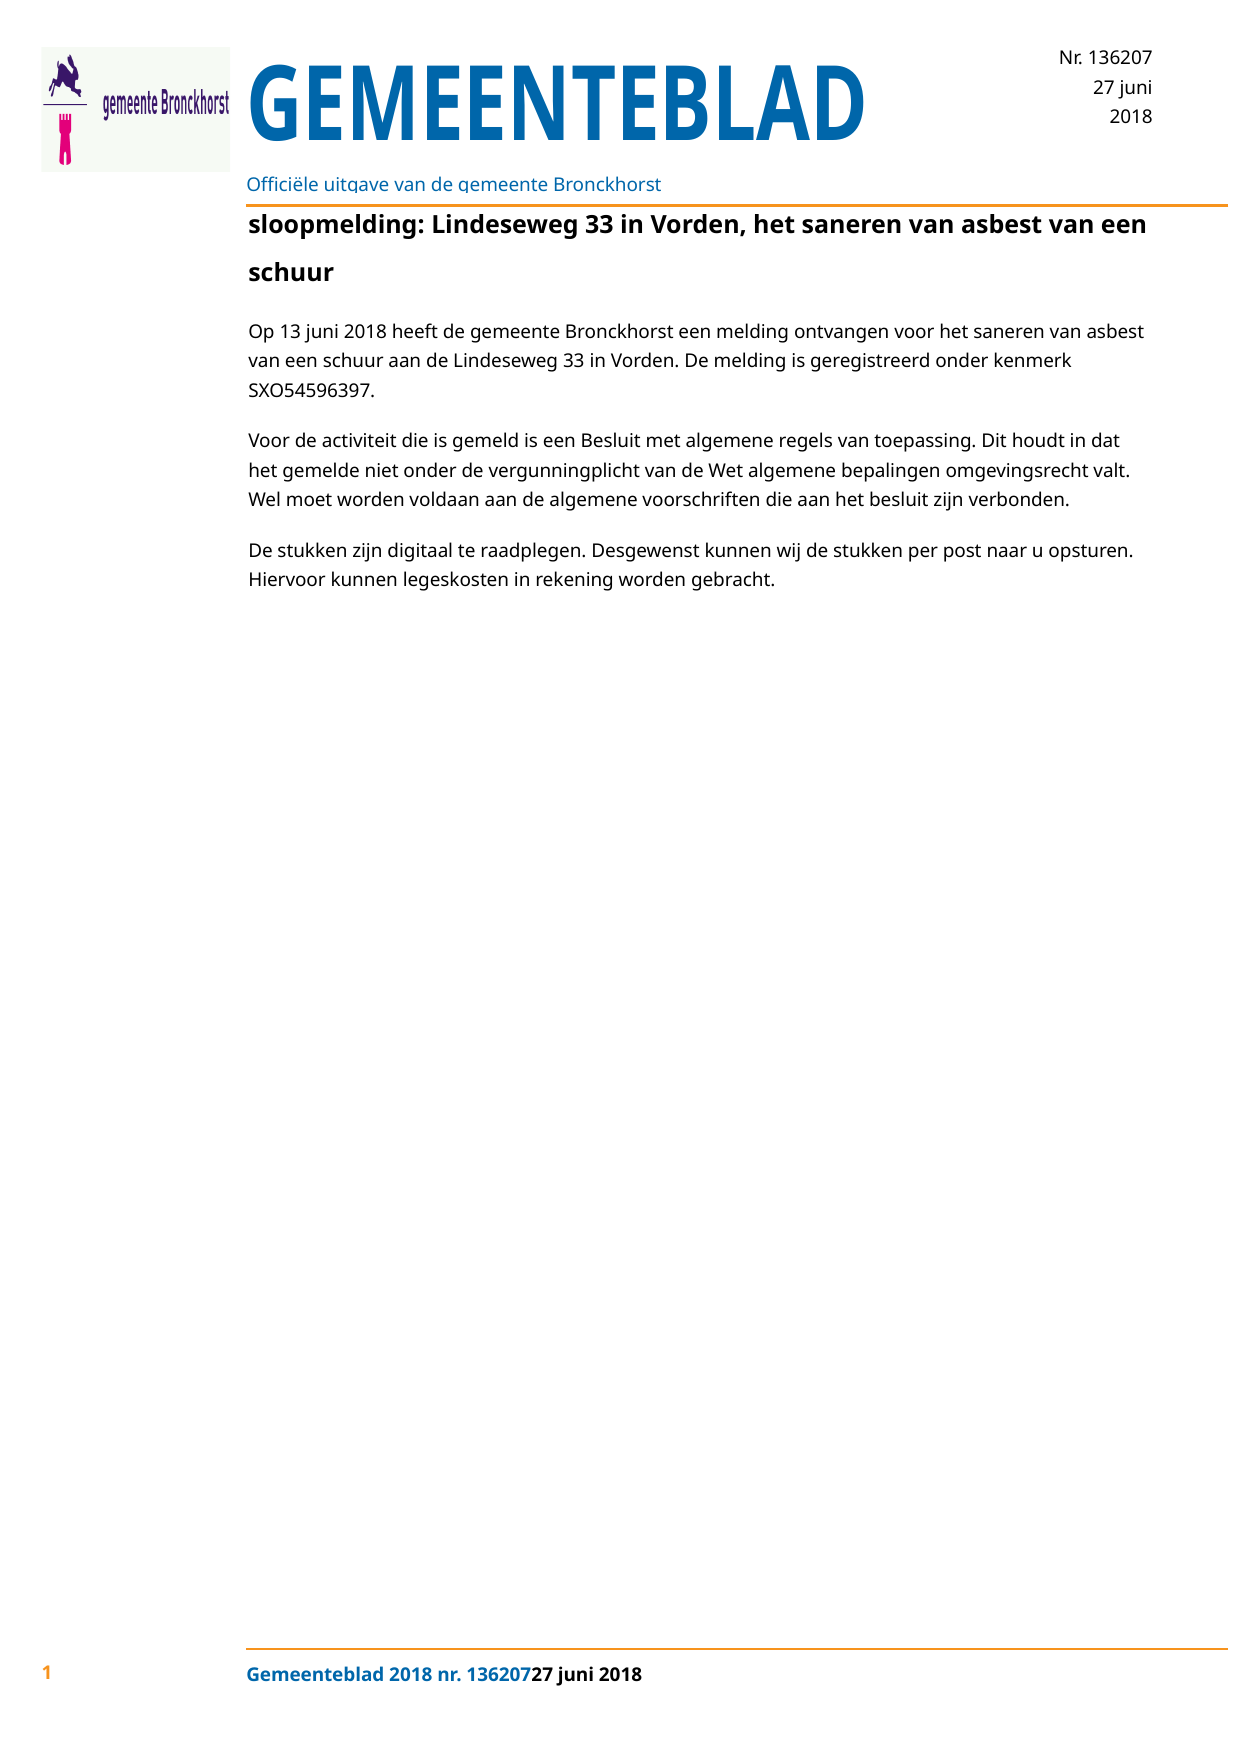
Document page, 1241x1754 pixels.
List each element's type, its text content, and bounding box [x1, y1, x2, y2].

picture [41, 47, 231, 172]
text De stukken zijn digitaal te raadplegen. Desgewenst kunnen wij de stukken per post naar u opsturen. Hiervoor kunnen legeskosten in rekening worden gebracht. [248, 537, 1152, 592]
text Op 13 juni 2018 heeft de gemeente Bronckhorst een melding ontvangen voor het saneren van asbest van een schuur aan de Lindeseweg 33 in Vorden. De melding is geregistreerd onder kenmerk SXO54596397. [248, 318, 1152, 403]
text Voor de activiteit die is gemeld is een Besluit met algemene regels van toepassing. Dit houdt in dat het gemelde niet onder de vergunningplicht van de Wet algemene bepalingen omgevingsrecht valt. Wel moet worden voldaan aan de algemene voorschriften die aan het besluit zijn verbonden. [248, 427, 1152, 512]
text sloopmelding: Lindeseweg 33 in Vorden, het saneren van asbest van een schuur [248, 207, 1152, 288]
